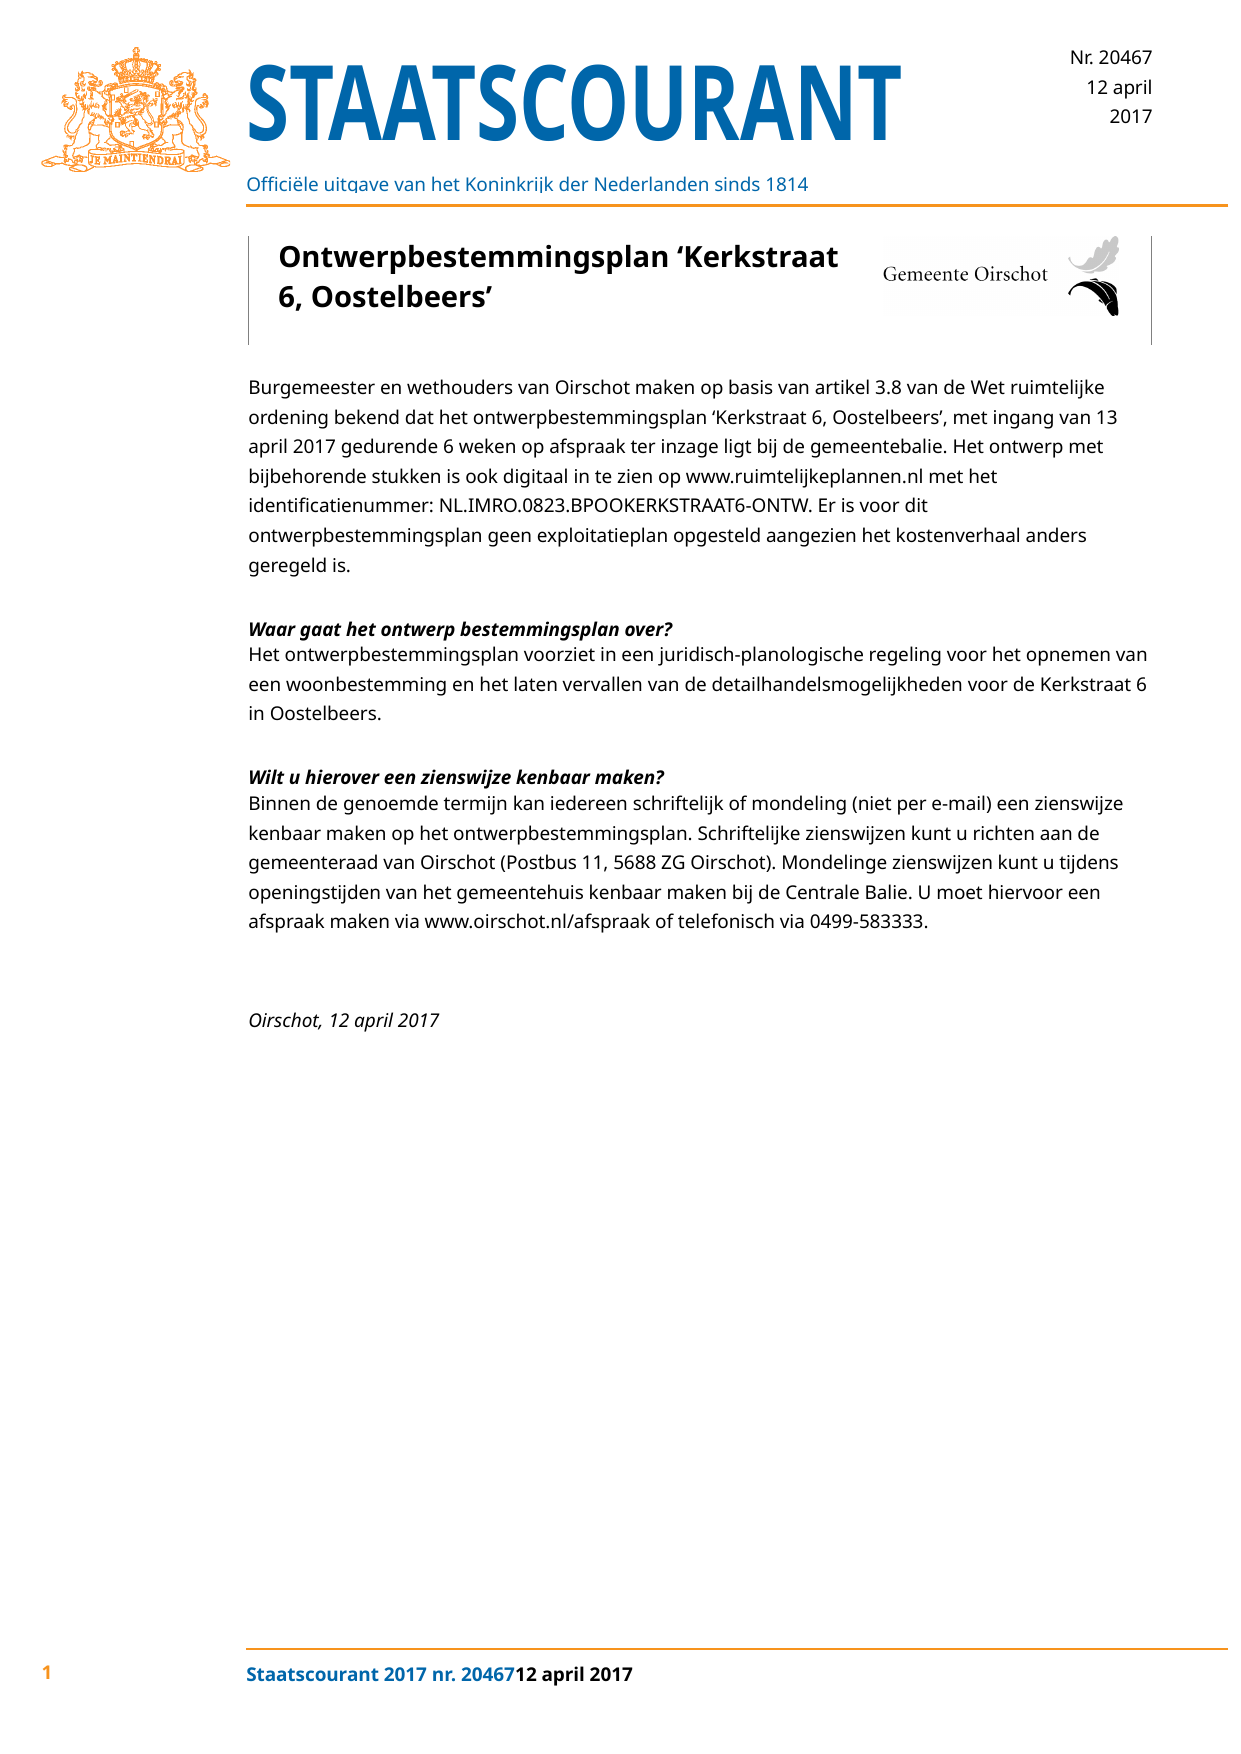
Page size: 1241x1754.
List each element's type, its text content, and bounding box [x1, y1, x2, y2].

text Binnen de genoemde termijn kan iedereen schriftelijk of mondeling (niet per e-mail) een zienswijze kenbaar maken op het ontwerpbestemmingsplan. Schriftelijke zienswijzen kunt u richten aan de gemeenteraad van Oirschot (Postbus 11, 5688 ZG Oirschot). Mondelinge zienswijzen kunt u tijdens openingstijden van het gemeentehuis kenbaar maken bij de Centrale Balie. U moet hiervoor een afspraak maken via www.oirschot.nl/afspraak of telefonisch via 0499-583333. [248, 790, 1152, 934]
text Oirschot, 12 april 2017 [248, 1007, 1152, 1033]
table_header [850, 236, 1151, 345]
table_header Ontwerpbestemmingsplan ‘Kerkstraat 6, Oostelbeers’ [249, 236, 850, 345]
picture [882, 236, 1119, 316]
text Waar gaat het ontwerp bestemmingsplan over? [248, 616, 1152, 641]
text Het ontwerpbestemmingsplan voorziet in een juridisch-planologische regeling voor het opnemen van een woonbestemming en het laten vervallen van de detailhandelsmogelijkheden voor de Kerkstraat 6 in Oostelbeers. [248, 641, 1152, 726]
text Burgemeester en wethouders van Oirschot maken op basis van artikel 3.8 van de Wet ruimtelijke ordening bekend dat het ontwerpbestemmingsplan ‘Kerkstraat 6, Oostelbeers’, met ingang van 13 april 2017 gedurende 6 weken op afspraak ter inzage ligt bij de gemeentebalie. Het ontwerp met bijbehorende stukken is ook digitaal in te zien op www.ruimtelijkeplannen.nl met het identificatienummer: NL.IMRO.0823.BPOOKERKSTRAAT6-ONTW. Er is voor dit ontwerpbestemmingsplan geen exploitatieplan opgesteld aangezien het kostenverhaal anders geregeld is. [248, 374, 1152, 577]
picture [41, 47, 231, 172]
text Wilt u hierover een zienswijze kenbaar maken? [248, 764, 1152, 790]
